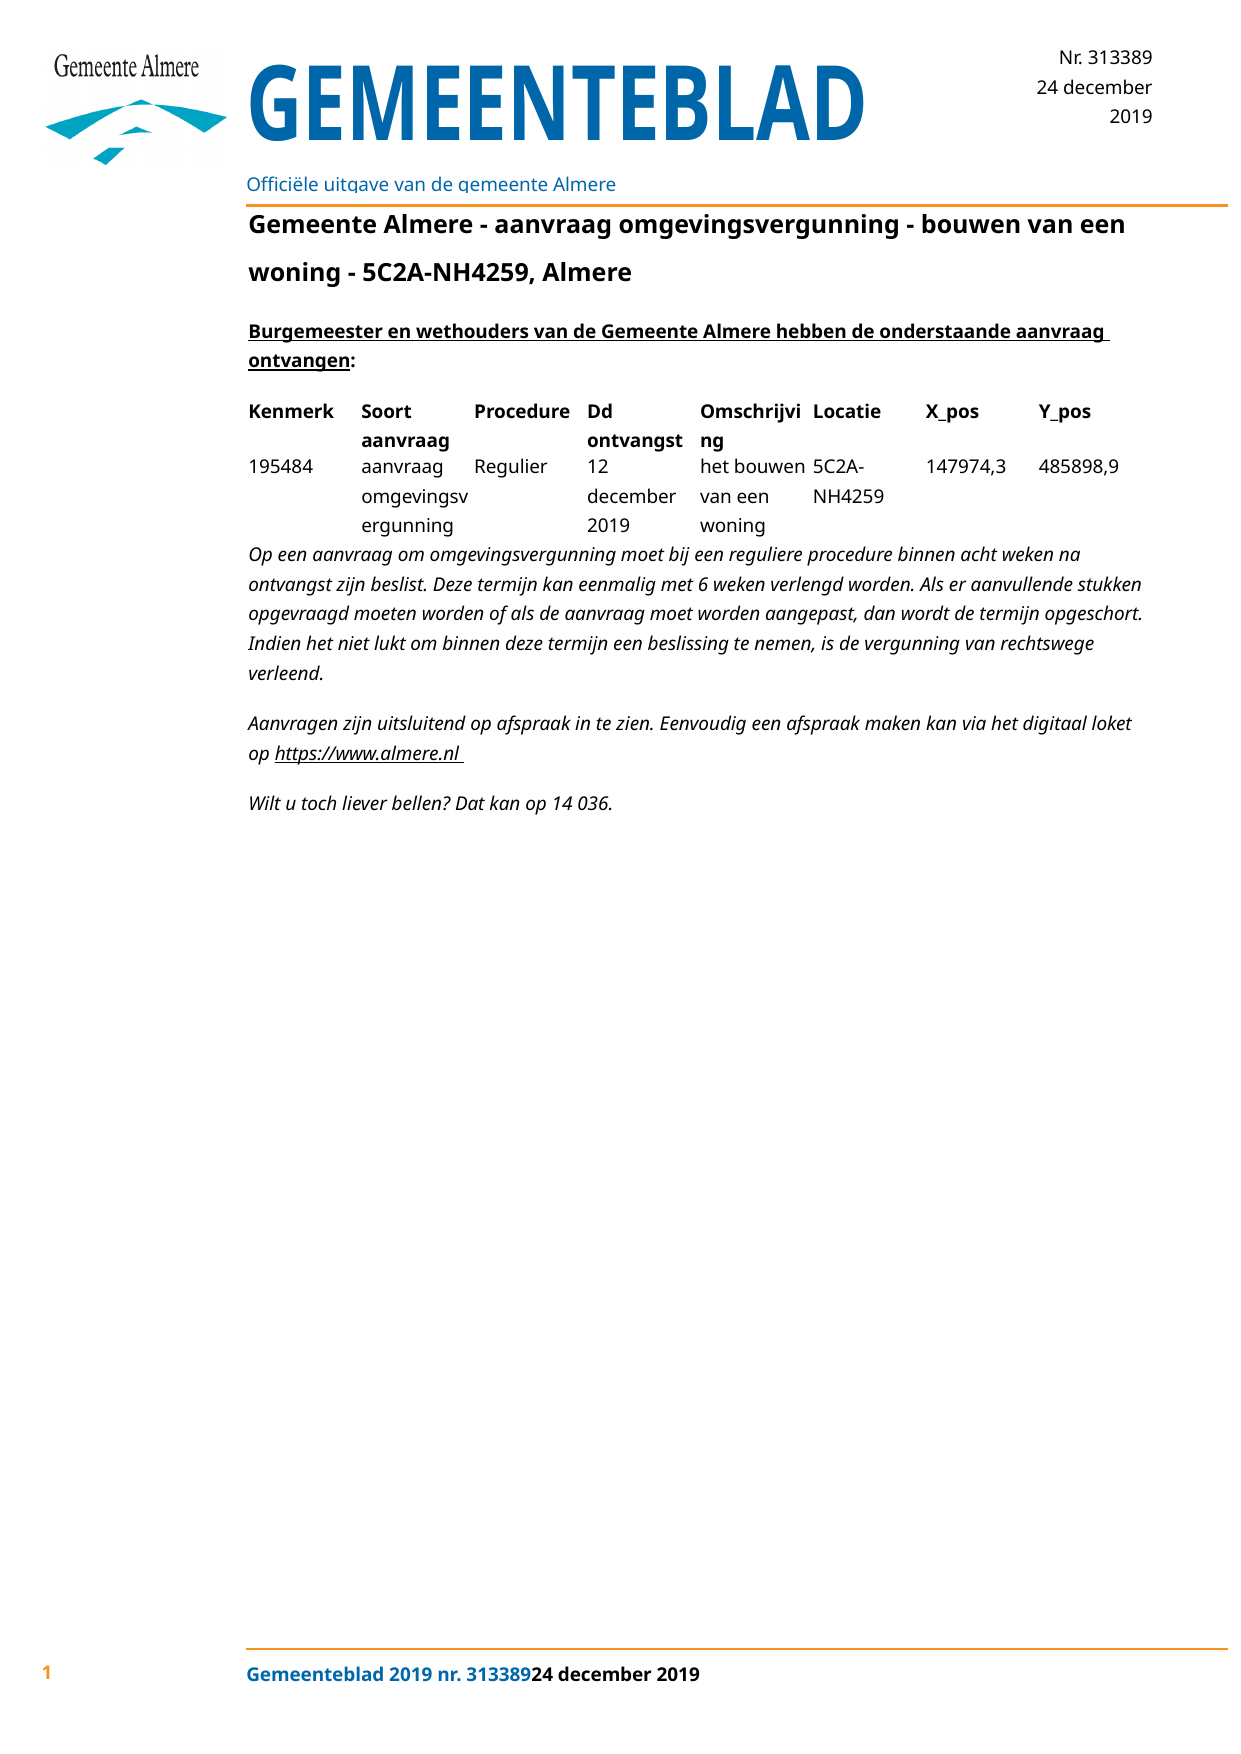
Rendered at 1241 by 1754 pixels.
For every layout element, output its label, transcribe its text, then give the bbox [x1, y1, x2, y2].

table_cell 485898,9 [1039, 453, 1152, 538]
table_header Omschrijving [700, 398, 813, 453]
picture [41, 47, 231, 172]
table_header X_pos [926, 398, 1038, 453]
table_cell Regulier [474, 453, 587, 538]
text Burgemeester en wethouders van de Gemeente Almere hebben de onderstaande aanvraag ontvangen: [248, 318, 1152, 373]
table_cell 147974,3 [926, 453, 1038, 538]
table_header Locatie [813, 398, 926, 453]
text Gemeente Almere - aanvraag omgevingsvergunning - bouwen van een woning - 5C2A-NH4259, Almere [248, 207, 1152, 288]
table_header Kenmerk [248, 398, 361, 453]
table_header Soort aanvraag [361, 398, 474, 453]
text Wilt u toch liever bellen? Dat kan op 14 036. [248, 790, 1152, 816]
text Aanvragen zijn uitsluitend op afspraak in te zien. Eenvoudig een afspraak maken kan via het digitaal loket op https://www.almere.nl [248, 710, 1152, 766]
table_header Y_pos [1039, 398, 1152, 453]
text Op een aanvraag om omgevingsvergunning moet bij een reguliere procedure binnen acht weken na ontvangst zijn beslist. Deze termijn kan eenmalig met 6 weken verlengd worden. Als er aanvullende stukken opgevraagd moeten worden of als de aanvraag moet worden aangepast, dan wordt de termijn opgeschort. Indien het niet lukt om binnen deze termijn een beslissing te nemen, is de vergunning van rechtswege verleend. [248, 541, 1152, 686]
table_cell het bouwen van een woning [700, 453, 813, 538]
table_cell 12 december 2019 [587, 453, 700, 538]
table_cell 195484 [248, 453, 361, 538]
table_header Dd ontvangst [587, 398, 700, 453]
table_header Procedure [474, 398, 587, 453]
table_cell aanvraag omgevingsvergunning [361, 453, 474, 538]
table_cell 5C2A-NH4259 [813, 453, 926, 538]
